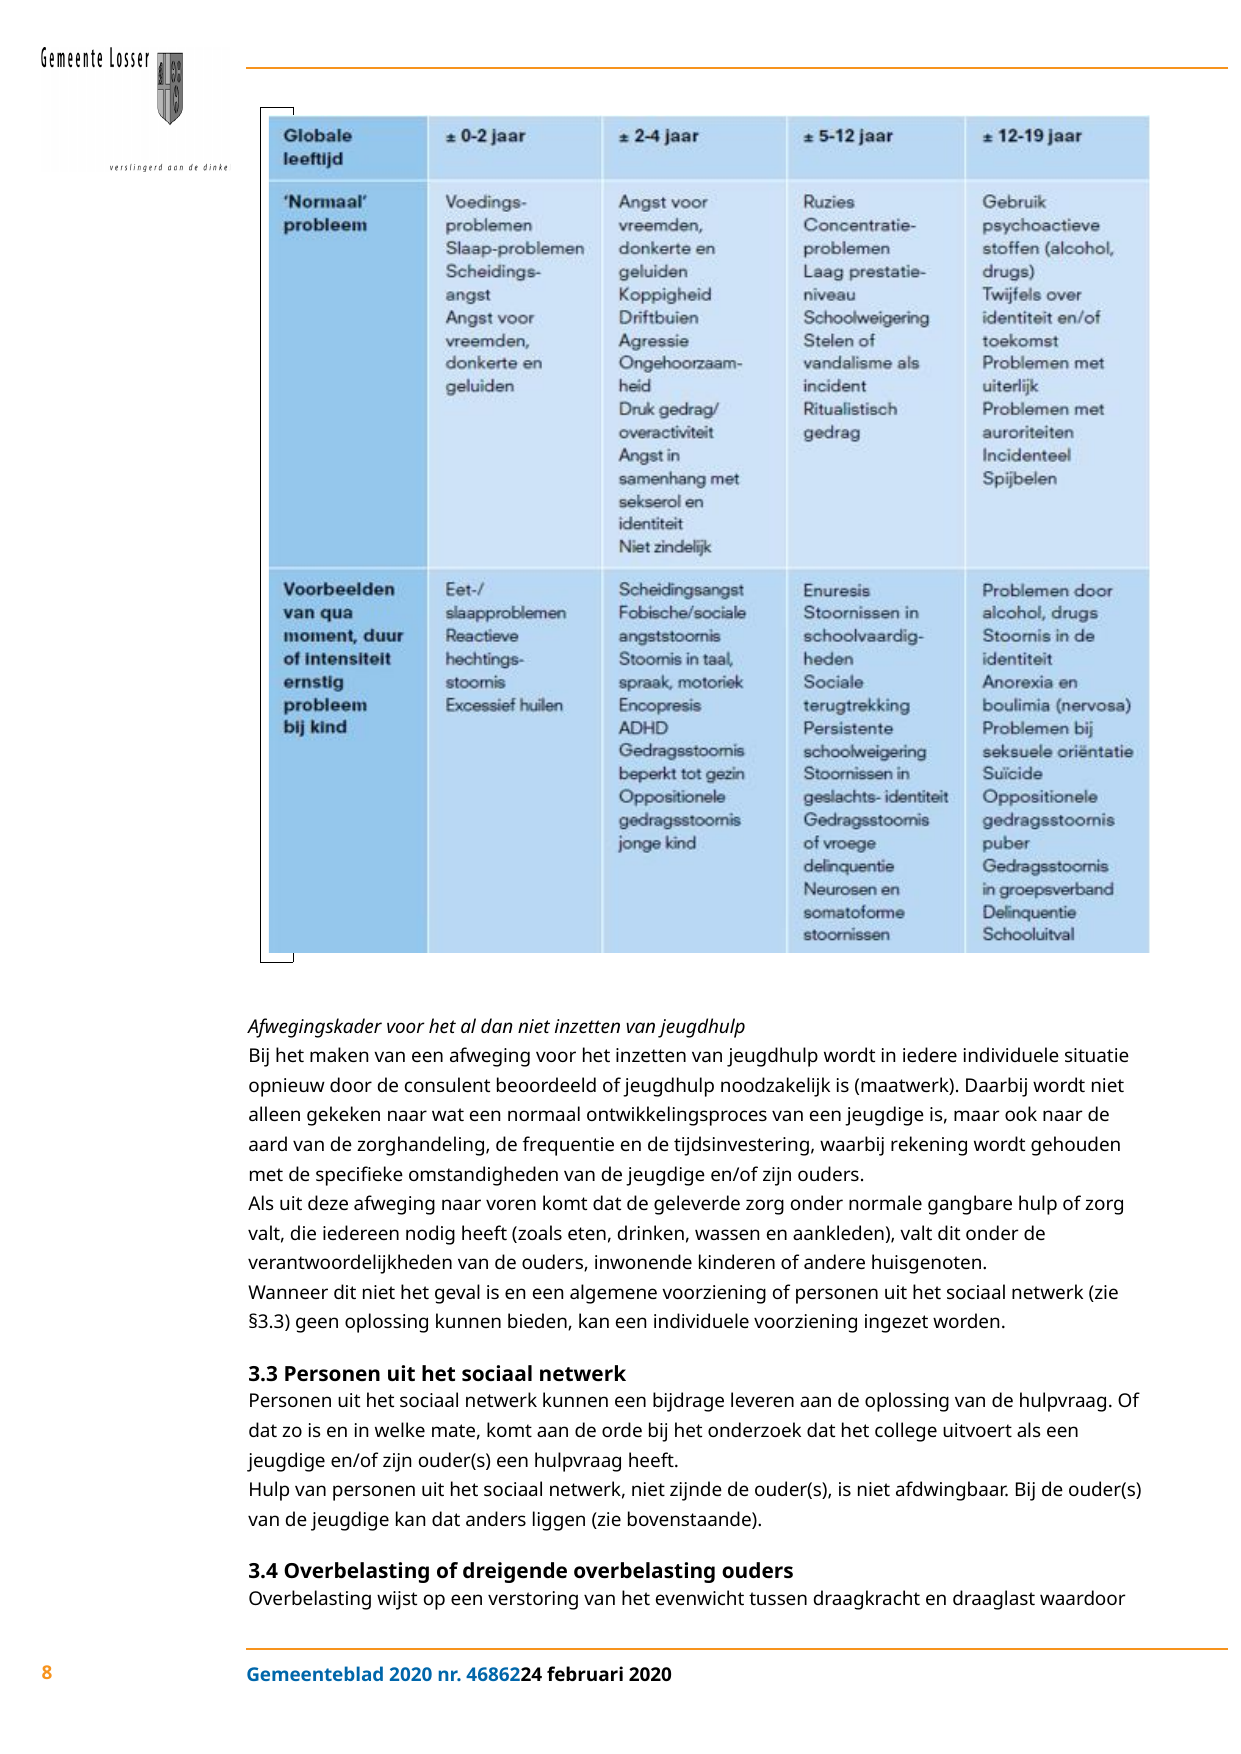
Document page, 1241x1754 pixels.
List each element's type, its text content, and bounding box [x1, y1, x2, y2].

text Bij het maken van een afweging voor het inzetten van jeugdhulp wordt in iedere individuele situatie opnieuw door de consulent beoordeeld of jeugdhulp noodzakelijk is (maatwerk). Daarbij wordt niet alleen gekeken naar wat een normaal ontwikkelingsproces van een jeugdige is, maar ook naar de aard van de zorghandeling, de frequentie en de tijdsinvestering, waarbij rekening wordt gehouden met de specifieke omstandigheden van de jeugdige en/of zijn ouders. [248, 1042, 1152, 1187]
text Overbelasting wijst op een verstoring van het evenwicht tussen draagkracht en draaglast waardoor [248, 1585, 1152, 1611]
picture [41, 47, 231, 172]
picture [268, 115, 1150, 953]
text 3.4 Overbelasting of dreigende overbelasting ouders [248, 1556, 1152, 1585]
text Als uit deze afweging naar voren komt dat de geleverde zorg onder normale gangbare hulp of zorg valt, die iedereen nodig heeft (zoals eten, drinken, wassen en aankleden), valt dit onder de verantwoordelijkheden van de ouders, inwonende kinderen of andere huisgenoten. [248, 1190, 1152, 1275]
text Hulp van personen uit het sociaal netwerk, niet zijnde de ouder(s), is niet afdwingbaar. Bij de ouder(s) van de jeugdige kan dat anders liggen (zie bovenstaande). [248, 1476, 1152, 1532]
text Personen uit het sociaal netwerk kunnen een bijdrage leveren aan de oplossing van de hulpvraag. Of dat zo is en in welke mate, komt aan de orde bij het onderzoek dat het college uitvoert als een jeugdige en/of zijn ouder(s) een hulpvraag heeft. [248, 1388, 1152, 1472]
text Afwegingskader voor het al dan niet inzetten van jeugdhulp [248, 1013, 1152, 1039]
text 3.3 Personen uit het sociaal netwerk [248, 1359, 1152, 1388]
text Wanneer dit niet het geval is en een algemene voorziening of personen uit het sociaal netwerk (zie §3.3) geen oplossing kunnen bieden, kan een individuele voorziening ingezet worden. [248, 1279, 1152, 1334]
